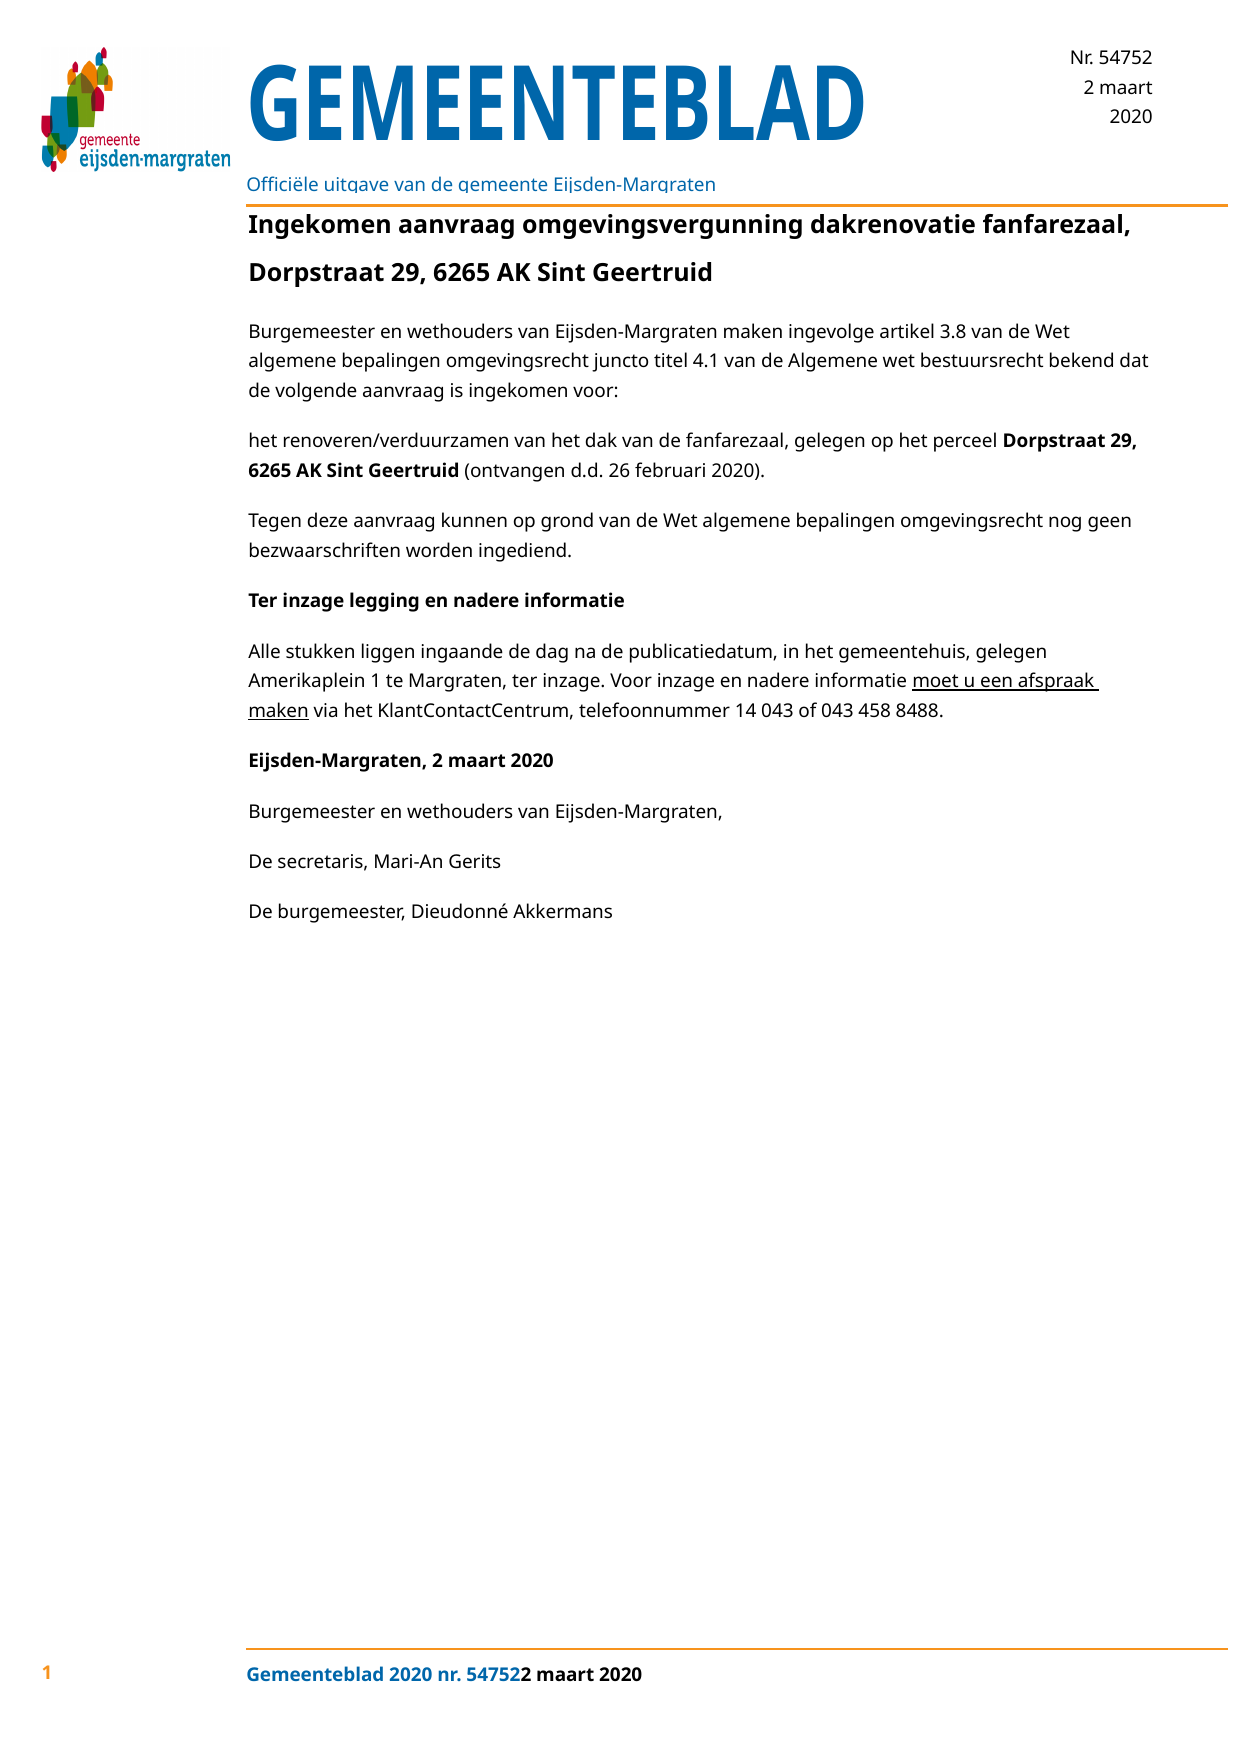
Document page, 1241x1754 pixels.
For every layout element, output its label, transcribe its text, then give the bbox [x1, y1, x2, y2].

text Eijsden-Margraten, 2 maart 2020 [248, 747, 1152, 773]
text Alle stukken liggen ingaande de dag na de publicatiedatum, in het gemeentehuis, gelegen Amerikaplein 1 te Margraten, ter inzage. Voor inzage en nadere informatie moet u een afspraak maken via het KlantContactCentrum, telefoonnummer 14 043 of 043 458 8488. [248, 638, 1152, 723]
picture [41, 47, 231, 172]
text Burgemeester en wethouders van Eijsden-Margraten maken ingevolge artikel 3.8 van de Wet algemene bepalingen omgevingsrecht juncto titel 4.1 van de Algemene wet bestuursrecht bekend dat de volgende aanvraag is ingekomen voor: [248, 318, 1152, 403]
text Tegen deze aanvraag kunnen op grond van de Wet algemene bepalingen omgevingsrecht nog geen bezwaarschriften worden ingediend. [248, 507, 1152, 563]
text De secretaris, Mari-An Gerits [248, 848, 1152, 874]
text De burgemeester, Dieudonné Akkermans [248, 899, 1152, 924]
text Ingekomen aanvraag omgevingsvergunning dakrenovatie fanfarezaal, Dorpstraat 29, 6265 AK Sint Geertruid [248, 207, 1152, 288]
text Ter inzage legging en nadere informatie [248, 587, 1152, 613]
text het renoveren/verduurzamen van het dak van de fanfarezaal, gelegen op het perceel Dorpstraat 29, 6265 AK Sint Geertruid (ontvangen d.d. 26 februari 2020). [248, 427, 1152, 483]
text Burgemeester en wethouders van Eijsden-Margraten, [248, 798, 1152, 824]
